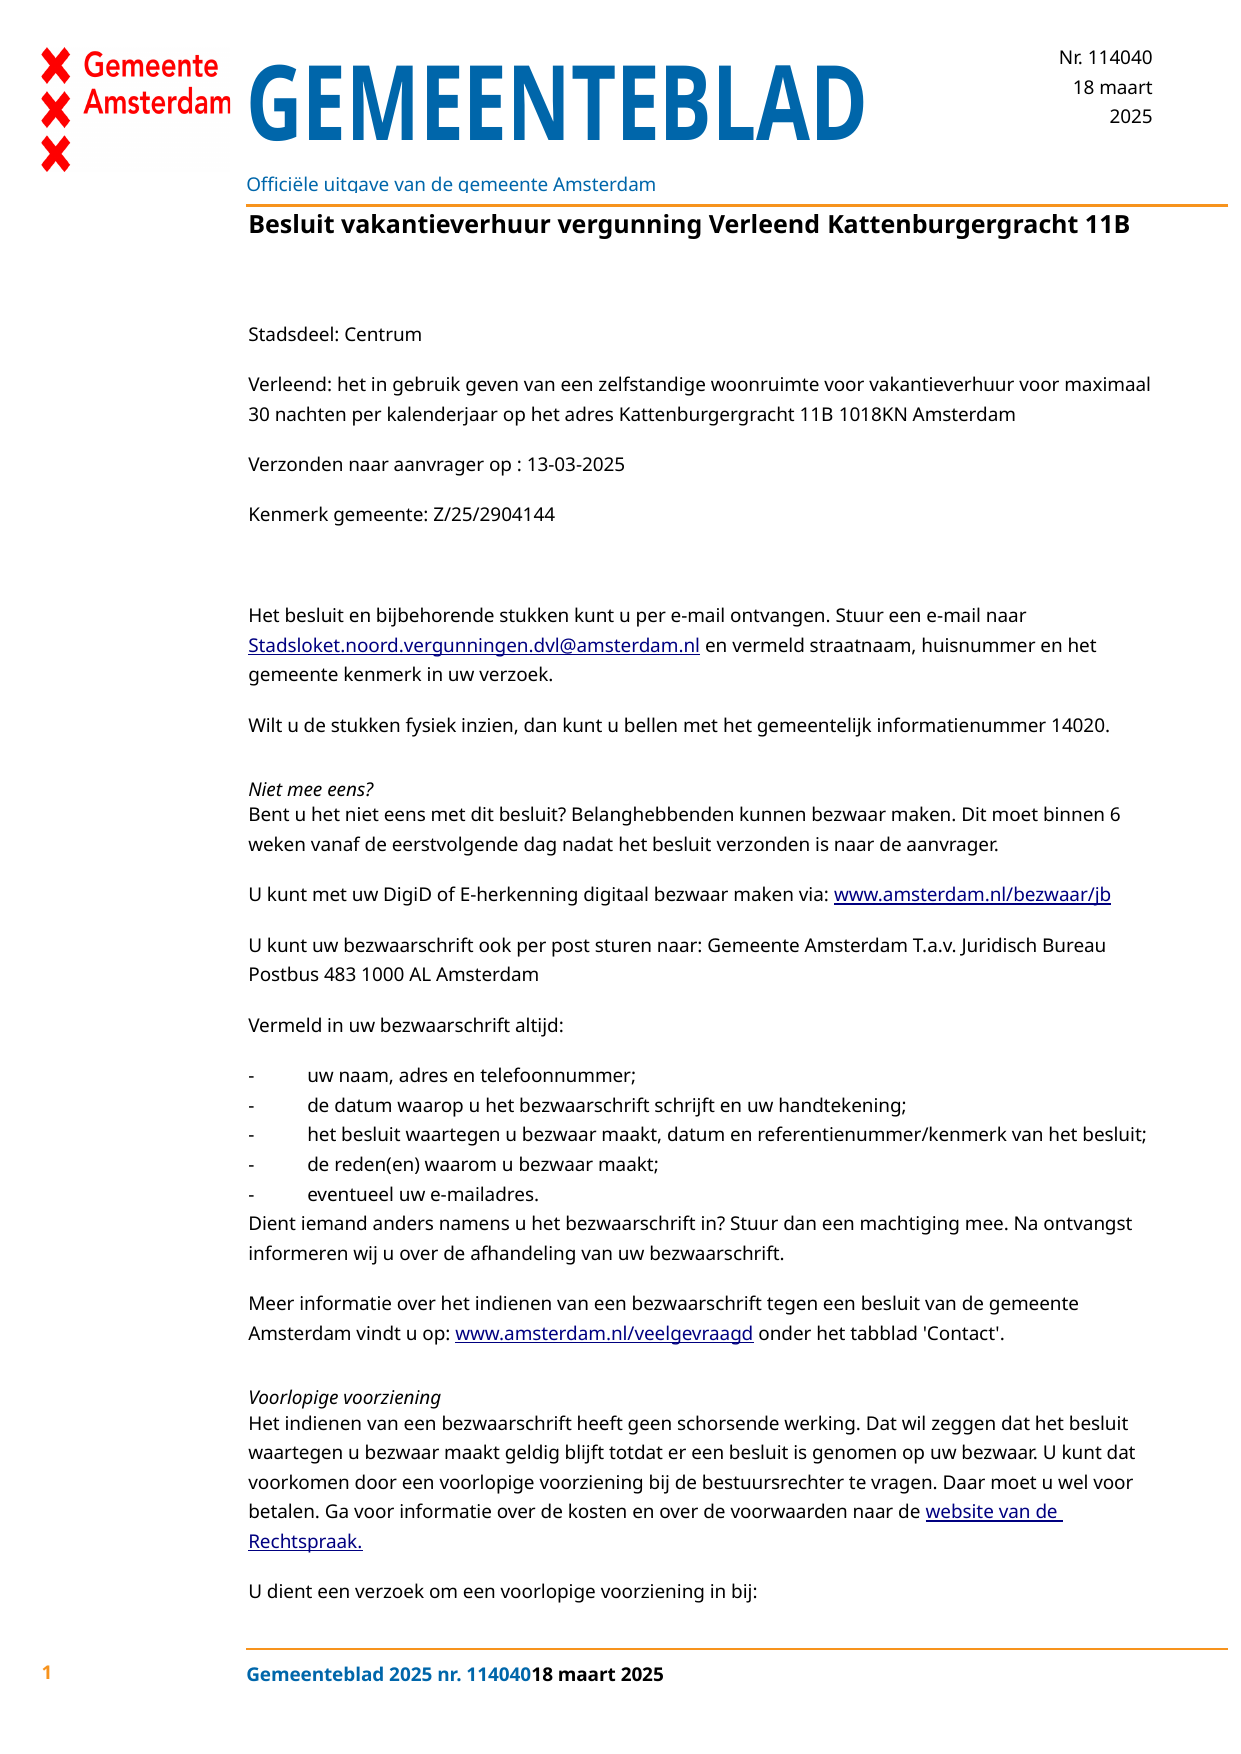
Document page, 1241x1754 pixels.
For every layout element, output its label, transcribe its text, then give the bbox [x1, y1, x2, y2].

text Niet mee eens? [248, 776, 1152, 802]
text Dient iemand anders namens u het bezwaarschrift in? Stuur dan een machtiging mee. Na ontvangst informeren wij u over de afhandeling van uw bezwaarschrift. [248, 1210, 1152, 1266]
text Wilt u de stukken fysiek inzien, dan kunt u bellen met het gemeentelijk informatienummer 14020. [248, 712, 1152, 738]
text Besluit vakantieverhuur vergunning Verleend Kattenburgergracht 11B [248, 207, 1152, 241]
text Het indienen van een bezwaarschrift heeft geen schorsende werking. Dat wil zeggen dat het besluit waartegen u bezwaar maakt geldig blijft totdat er een besluit is genomen op uw bezwaar. U kunt dat voorkomen door een voorlopige voorziening bij de bestuursrechter te vragen. Daar moet u wel voor betalen. Ga voor informatie over de kosten en over de voorwaarden naar de website van de Rechtspraak. [248, 1410, 1152, 1554]
text Meer informatie over het indienen van een bezwaarschrift tegen een besluit van de gemeente Amsterdam vindt u op: www.amsterdam.nl/veelgevraagd onder het tabblad 'Contact'. [248, 1290, 1152, 1346]
text Verzonden naar aanvrager op : 13-03-2025 [248, 451, 1152, 477]
text U kunt uw bezwaarschrift ook per post sturen naar: Gemeente Amsterdam T.a.v. Juridisch Bureau Postbus 483 1000 AL Amsterdam [248, 932, 1152, 987]
text Stadsdeel: Centrum [248, 321, 1152, 346]
list de datum waarop u het bezwaarschrift schrijft en uw handtekening; [248, 1092, 1152, 1118]
picture [41, 47, 231, 172]
list de reden(en) waarom u bezwaar maakt; [248, 1151, 1152, 1177]
text Vermeld in uw bezwaarschrift altijd: [248, 1012, 1152, 1038]
text Verleend: het in gebruik geven van een zelfstandige woonruimte voor vakantieverhuur voor maximaal 30 nachten per kalenderjaar op het adres Kattenburgergracht 11B 1018KN Amsterdam [248, 371, 1152, 426]
text U dient een verzoek om een voorlopige voorziening in bij: [248, 1578, 1152, 1604]
text Bent u het niet eens met dit besluit? Belanghebbenden kunnen bezwaar maken. Dit moet binnen 6 weken vanaf de eerstvolgende dag nadat het besluit verzonden is naar de aanvrager. [248, 802, 1152, 857]
list uw naam, adres en telefoonnummer; [248, 1062, 1152, 1088]
text Voorlopige voorziening [248, 1384, 1152, 1410]
text U kunt met uw DigiD of E-herkenning digitaal bezwaar maken via: www.amsterdam.nl/bezwaar/jb [248, 882, 1152, 907]
text Het besluit en bijbehorende stukken kunt u per e-mail ontvangen. Stuur een e-mail naar Stadsloket.noord.vergunningen.dvl@amsterdam.nl en vermeld straatnaam, huisnummer en het gemeente kenmerk in uw verzoek. [248, 602, 1152, 687]
text Kenmerk gemeente: Z/25/2904144 [248, 502, 1152, 527]
list het besluit waartegen u bezwaar maakt, datum en referentienummer/kenmerk van het besluit; [248, 1122, 1152, 1147]
list eventueel uw e-mailadres. [248, 1181, 1152, 1207]
